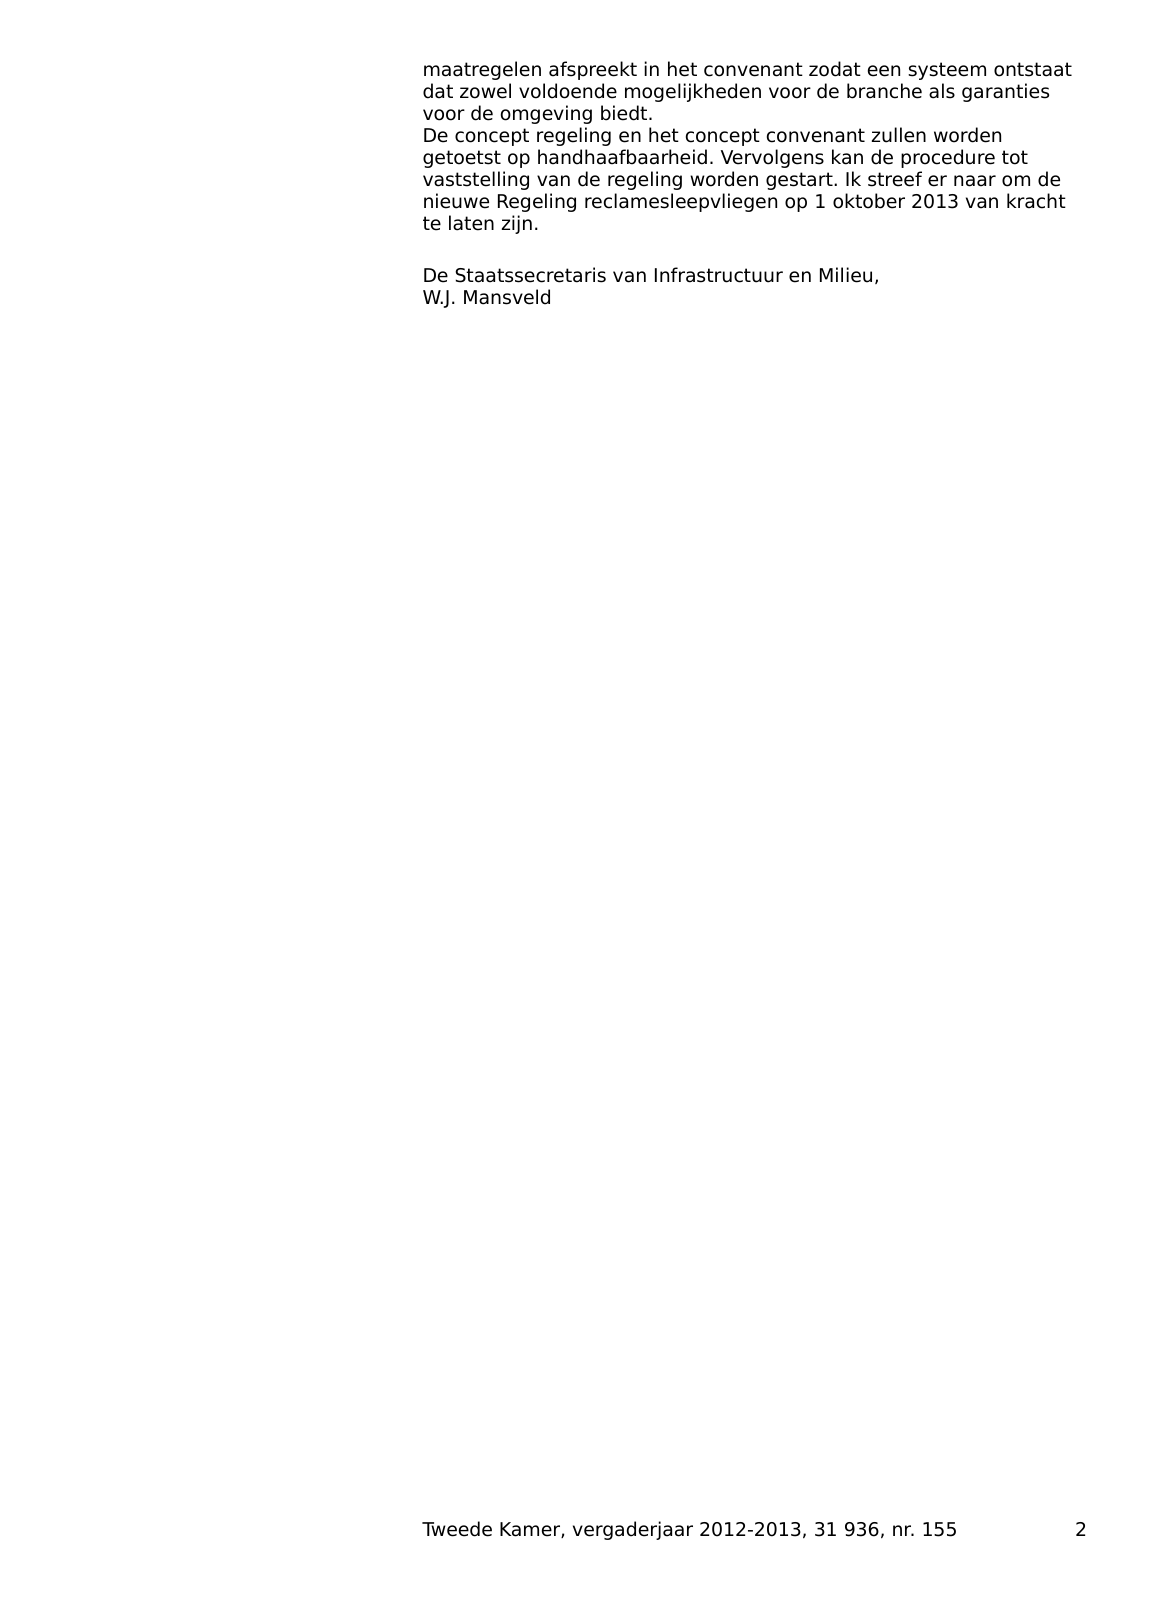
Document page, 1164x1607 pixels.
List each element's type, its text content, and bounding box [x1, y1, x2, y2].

text De concept regeling en het concept convenant zullen worden getoetst op handhaafbaarheid. Vervolgens kan de procedure tot vaststelling van de regeling worden gestart. Ik streef er naar om de nieuwe Regeling reclamesleepvliegen op 1 oktober 2013 van kracht te laten zijn. [422, 125, 1087, 235]
text De Staatssecretaris van Infrastructuur en Milieu, W.J. Mansveld [422, 265, 1087, 309]
text maatregelen afspreekt in het convenant zodat een systeem ontstaat dat zowel voldoende mogelijkheden voor de branche als garanties voor de omgeving biedt. [422, 59, 1087, 125]
